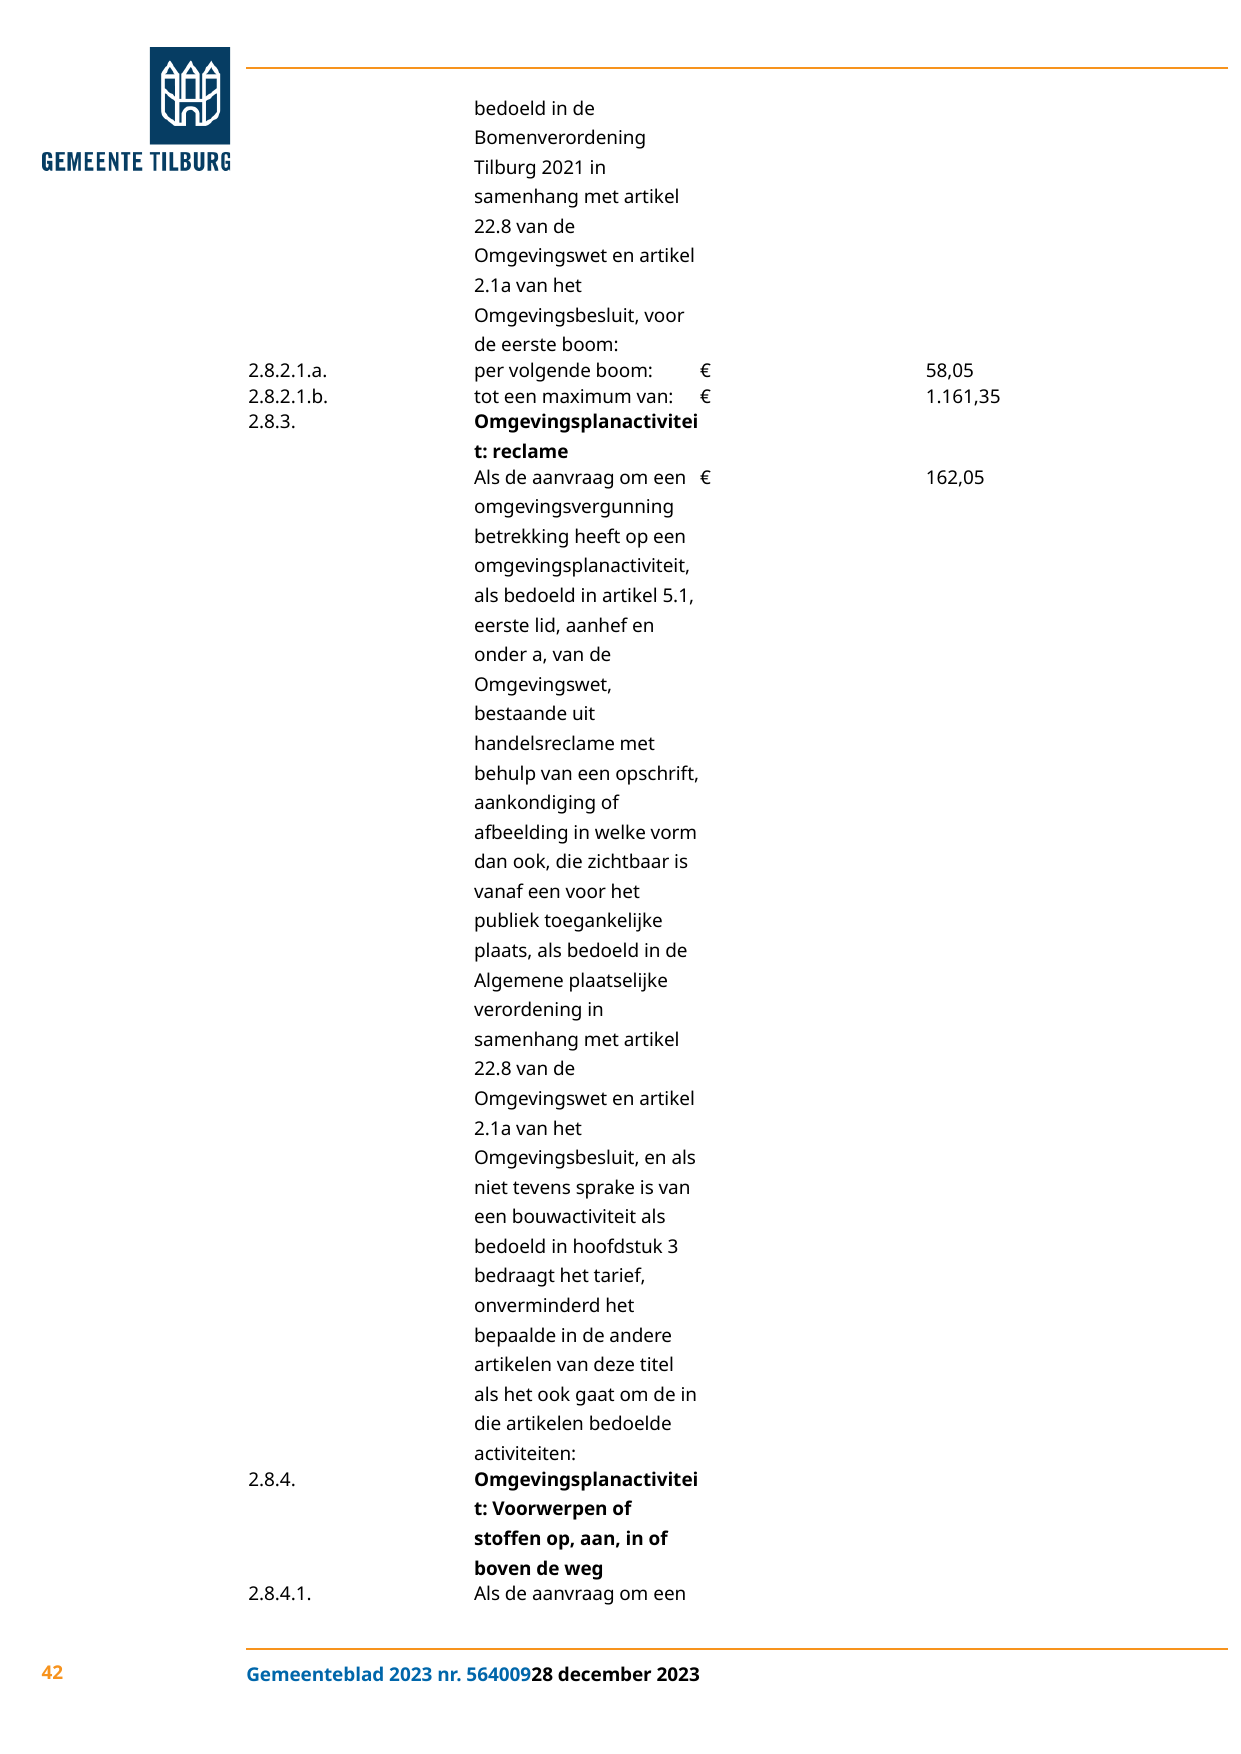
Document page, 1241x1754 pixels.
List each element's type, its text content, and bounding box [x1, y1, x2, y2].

table_cell 2.8.4.1. [248, 1580, 474, 1606]
table_cell € [700, 464, 926, 1466]
table_cell [248, 464, 474, 1466]
table_cell per volgende boom: [474, 357, 700, 383]
table_cell [248, 95, 474, 357]
picture [41, 47, 231, 172]
table_cell [926, 1466, 1152, 1580]
table_cell [926, 1580, 1152, 1606]
table_cell [700, 1580, 926, 1606]
table_cell 1.161,35 [926, 383, 1152, 409]
table_cell [700, 95, 926, 357]
table_cell bedoeld in de Bomenverordening Tilburg 2021 in samenhang met artikel 22.8 van de Omgevingswet en artikel 2.1a van het Omgevingsbesluit, voor de eerste boom: [474, 95, 700, 357]
table_cell Als de aanvraag om een [474, 1580, 700, 1606]
table_cell Als de aanvraag om een omgevingsvergunning betrekking heeft op een omgevingsplanactiviteit, als bedoeld in artikel 5.1, eerste lid, aanhef en onder a, van de Omgevingswet, bestaande uit handelsreclame met behulp van een opschrift, aankondiging of afbeelding in welke vorm dan ook, die zichtbaar is vanaf een voor het publiek toegankelijke plaats, als bedoeld in de Algemene plaatselijke verordening in samenhang met artikel 22.8 van de Omgevingswet en artikel 2.1a van het Omgevingsbesluit, en als niet tevens sprake is van een bouwactiviteit als bedoeld in hoofdstuk 3 bedraagt het tarief, onverminderd het bepaalde in de andere artikelen van deze titel als het ook gaat om de in die artikelen bedoelde activiteiten: [474, 464, 700, 1466]
table_cell [700, 409, 926, 464]
table_cell 162,05 [926, 464, 1152, 1466]
table_cell tot een maximum van: [474, 383, 700, 409]
table_cell 2.8.2.1.b. [248, 383, 474, 409]
table_cell 58,05 [926, 357, 1152, 383]
table_cell Omgevingsplanactiviteit: reclame [474, 409, 700, 464]
table_cell [700, 1466, 926, 1580]
table_cell € [700, 357, 926, 383]
table_cell [926, 95, 1152, 357]
table_cell 2.8.2.1.a. [248, 357, 474, 383]
table_cell Omgevingsplanactiviteit: Voorwerpen of stoffen op, aan, in of boven de weg [474, 1466, 700, 1580]
table_cell 2.8.3. [248, 409, 474, 464]
table_cell [926, 409, 1152, 464]
table_cell 2.8.4. [248, 1466, 474, 1580]
table_cell € [700, 383, 926, 409]
